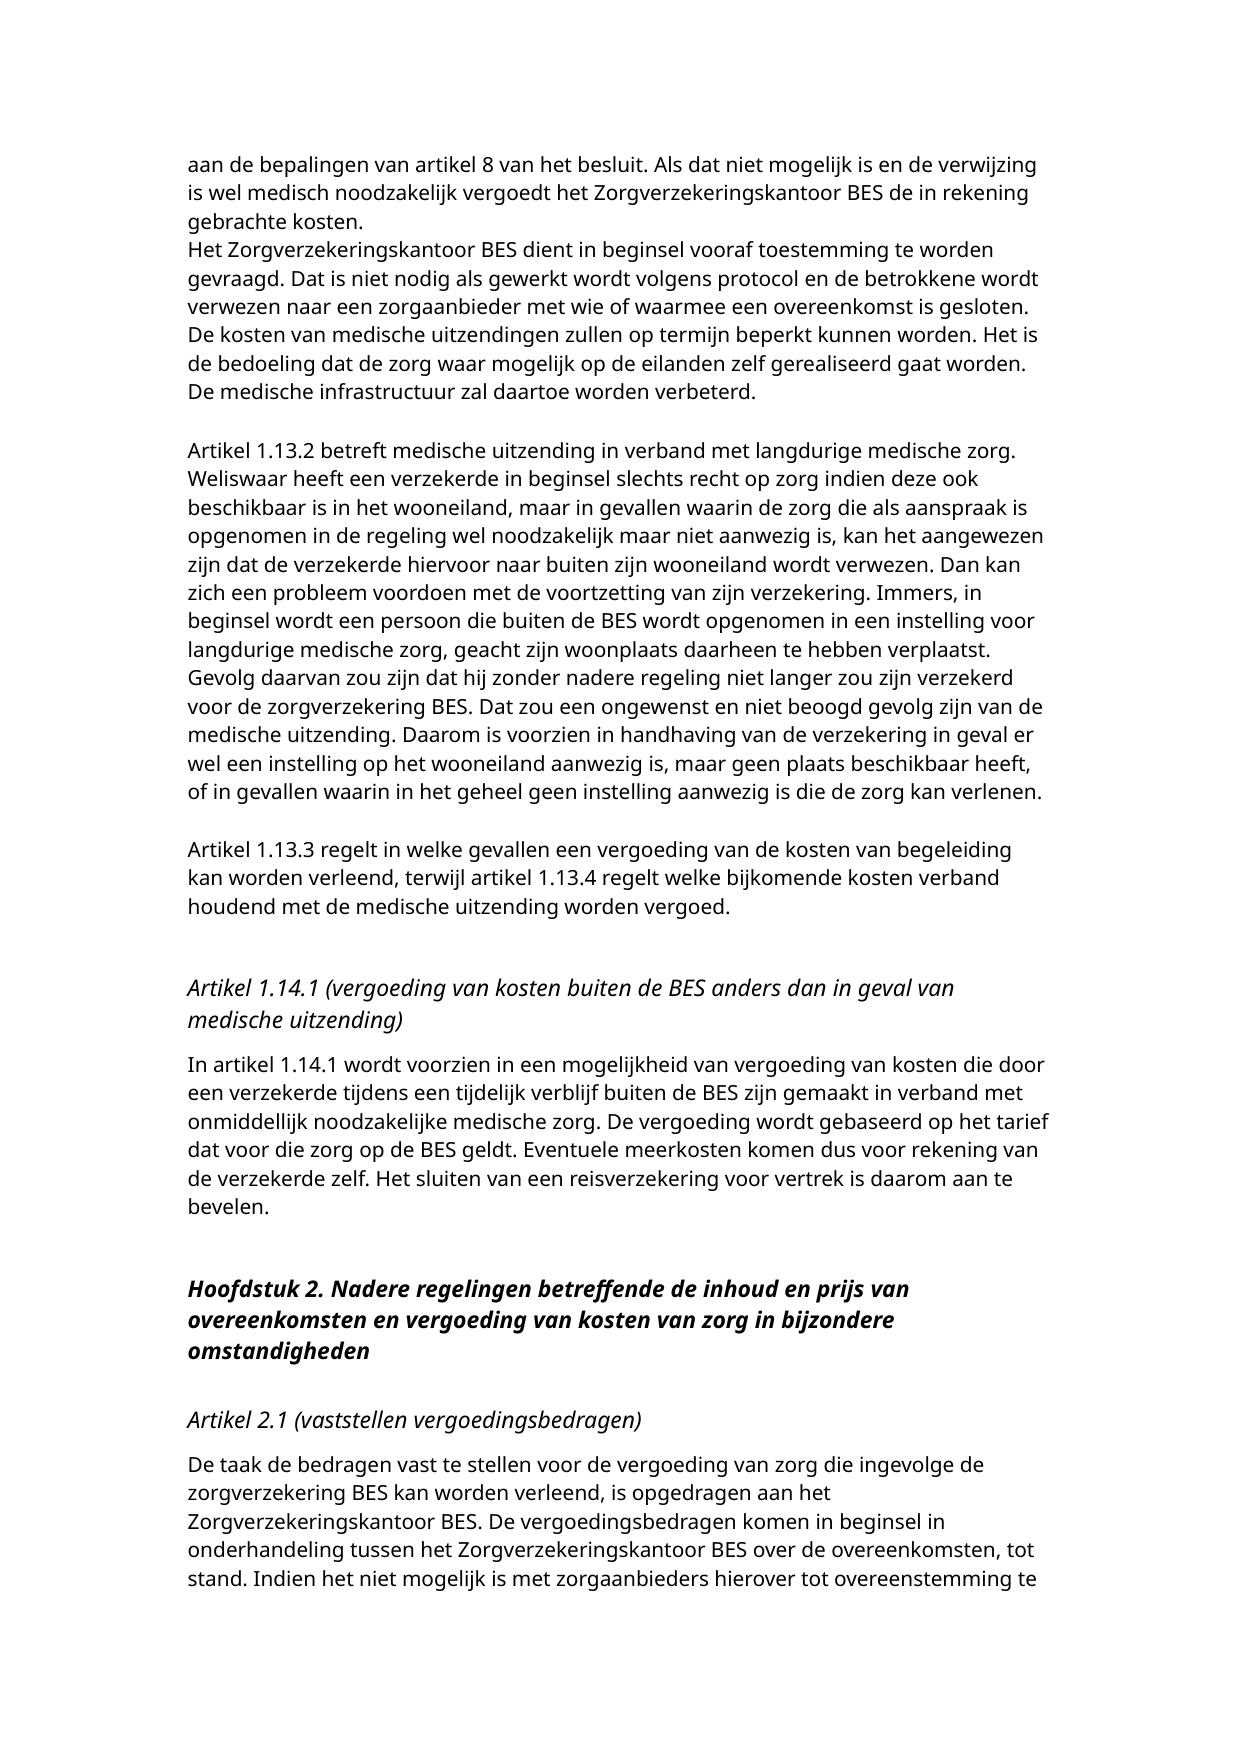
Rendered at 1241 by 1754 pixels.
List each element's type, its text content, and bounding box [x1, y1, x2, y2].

subtitle Artikel 1.14.1 (vergoeding van kosten buiten de BES anders dan in geval van medische uitzending) [187, 972, 1053, 1035]
text De kosten van medische uitzendingen zullen op termijn beperkt kunnen worden. Het is de bedoeling dat de zorg waar mogelijk op de eilanden zelf gerealiseerd gaat worden. De medische infrastructuur zal daartoe worden verbeterd. [187, 321, 1053, 406]
text Artikel 1.13.2 betreft medische uitzending in verband met langdurige medische zorg. Weliswaar heeft een verzekerde in beginsel slechts recht op zorg indien deze ook beschikbaar is in het wooneiland, maar in gevallen waarin de zorg die als aanspraak is opgenomen in de regeling wel noodzakelijk maar niet aanwezig is, kan het aangewezen zijn dat de verzekerde hiervoor naar buiten zijn wooneiland wordt verwezen. Dan kan zich een probleem voordoen met de voortzetting van zijn verzekering. Immers, in beginsel wordt een persoon die buiten de BES wordt opgenomen in een instelling voor langdurige medische zorg, geacht zijn woonplaats daarheen te hebben verplaatst. Gevolg daarvan zou zijn dat hij zonder nadere regeling niet langer zou zijn verzekerd voor de zorgverzekering BES. Dat zou een ongewenst en niet beoogd gevolg zijn van de medische uitzending. Daarom is voorzien in handhaving van de verzekering in geval er wel een instelling op het wooneiland aanwezig is, maar geen plaats beschikbaar heeft, of in gevallen waarin in het geheel geen instelling aanwezig is die de zorg kan verlenen. [187, 436, 1053, 806]
subtitle Artikel 2.1 (vaststellen vergoedingsbedragen) [187, 1404, 1053, 1435]
subtitle Hoofdstuk 2. Nadere regelingen betreffende de inhoud en prijs van overeenkomsten en vergoeding van kosten van zorg in bijzondere omstandigheden [187, 1272, 1053, 1366]
text aan de bepalingen van artikel 8 van het besluit. Als dat niet mogelijk is en de verwijzing is wel medisch noodzakelijk vergoedt het Zorgverzekeringskantoor BES de in rekening gebrachte kosten. [187, 150, 1053, 235]
text Het Zorgverzekeringskantoor BES dient in beginsel vooraf toestemming te worden gevraagd. Dat is niet nodig als gewerkt wordt volgens protocol en de betrokkene wordt verwezen naar een zorgaanbieder met wie of waarmee een overeenkomst is gesloten. [187, 235, 1053, 321]
text Artikel 1.13.3 regelt in welke gevallen een vergoeding van de kosten van begeleiding kan worden verleend, terwijl artikel 1.13.4 regelt welke bijkomende kosten verband houdend met de medische uitzending worden vergoed. [187, 835, 1053, 920]
text De taak de bedragen vast te stellen voor de vergoeding van zorg die ingevolge de zorgverzekering BES kan worden verleend, is opgedragen aan het Zorgverzekeringskantoor BES. De vergoedingsbedragen komen in beginsel in onderhandeling tussen het Zorgverzekeringskantoor BES over de overeenkomsten, tot stand. Indien het niet mogelijk is met zorgaanbieders hierover tot overeenstemming te [187, 1450, 1053, 1592]
text In artikel 1.14.1 wordt voorzien in een mogelijkheid van vergoeding van kosten die door een verzekerde tijdens een tijdelijk verblijf buiten de BES zijn gemaakt in verband met onmiddellijk noodzakelijke medische zorg. De vergoeding wordt gebaseerd op het tarief dat voor die zorg op de BES geldt. Eventuele meerkosten komen dus voor rekening van de verzekerde zelf. Het sluiten van een reisverzekering voor vertrek is daarom aan te bevelen. [187, 1050, 1053, 1221]
